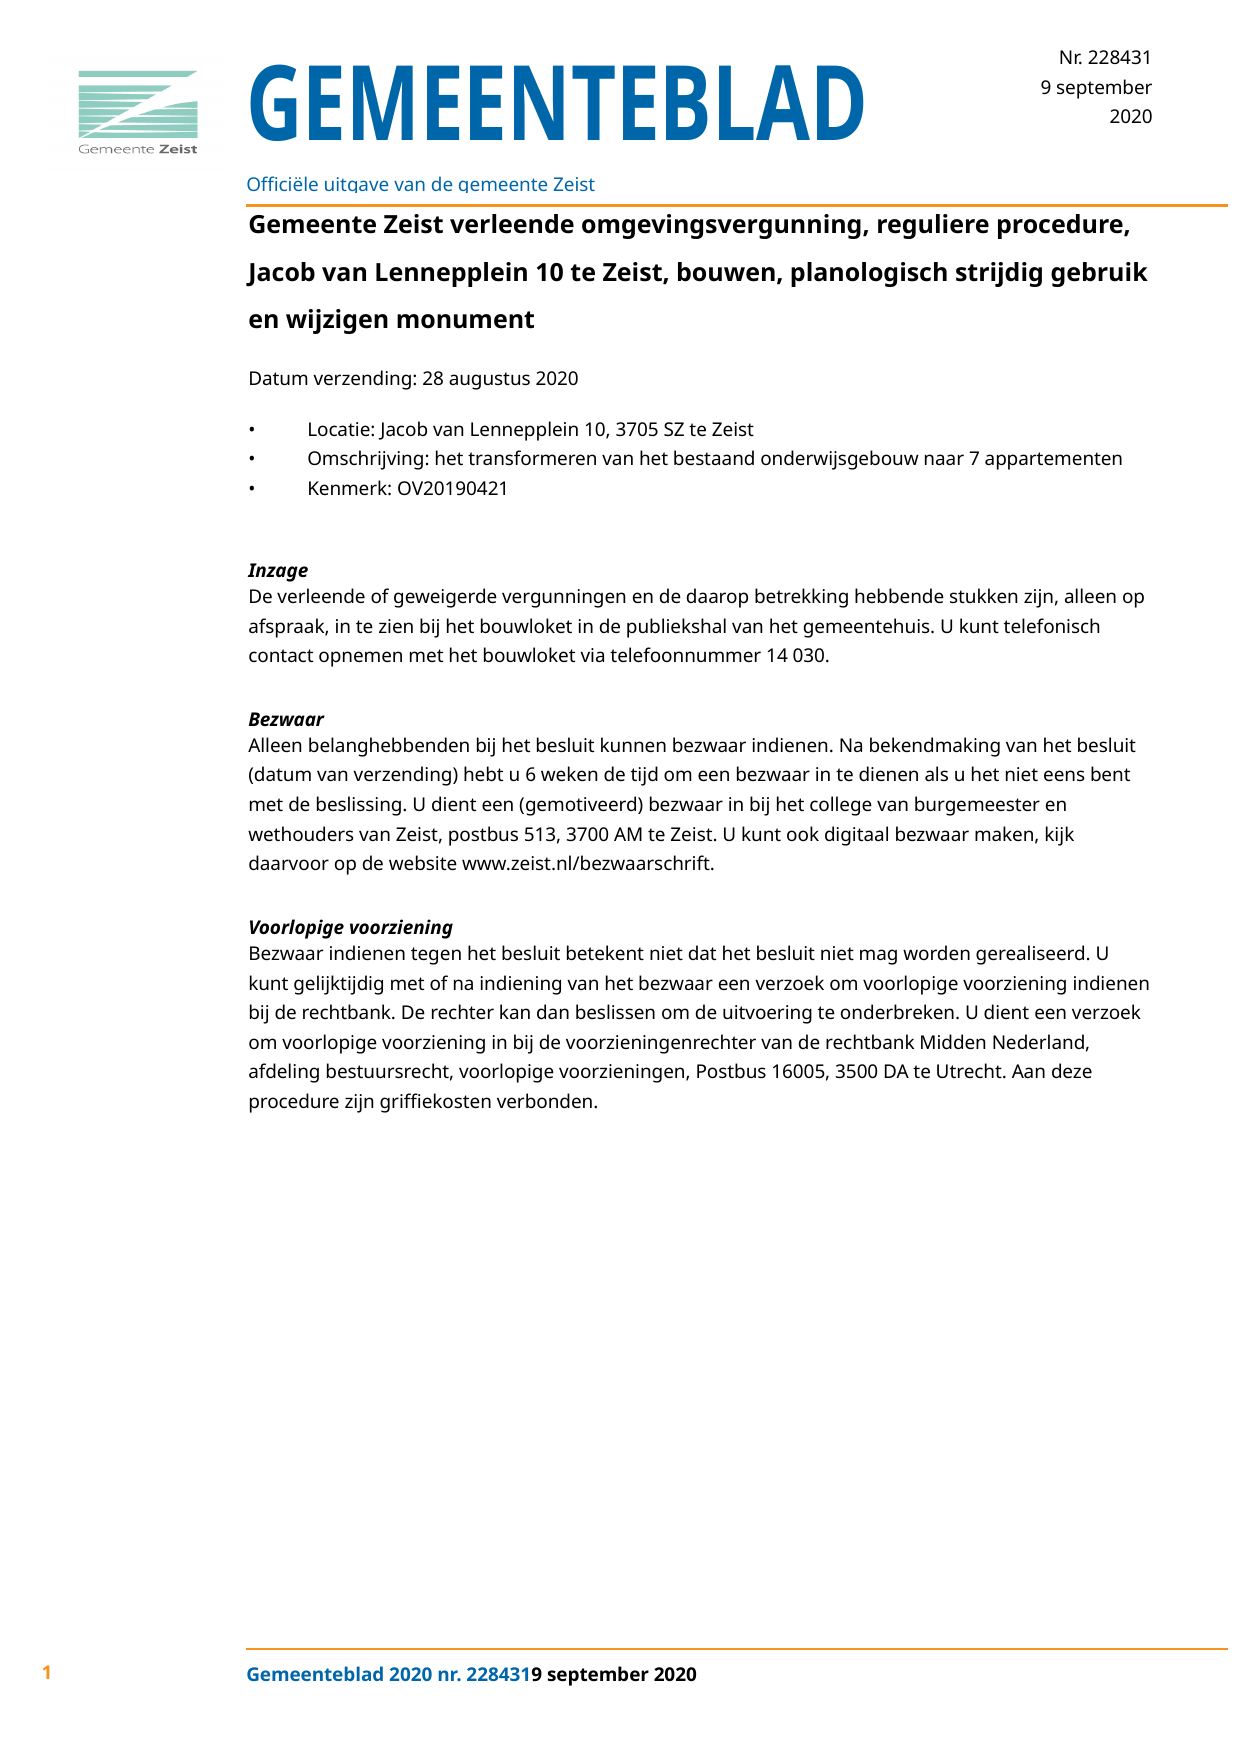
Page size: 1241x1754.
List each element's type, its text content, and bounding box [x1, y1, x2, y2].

text Inzage [248, 557, 1152, 583]
text Alleen belanghebbenden bij het besluit kunnen bezwaar indienen. Na bekendmaking van het besluit (datum van verzending) hebt u 6 weken de tijd om een bezwaar in te dienen als u het niet eens bent met de beslissing. U dient een (gemotiveerd) bezwaar in bij het college van burgemeester en wethouders van Zeist, postbus 513, 3700 AM te Zeist. U kunt ook digitaal bezwaar maken, kijk daarvoor op de website www.zeist.nl/bezwaarschrift. [248, 732, 1152, 876]
text De verleende of geweigerde vergunningen en de daarop betrekking hebbende stukken zijn, alleen op afspraak, in te zien bij het bouwloket in de publiekshal van het gemeentehuis. U kunt telefonisch contact opnemen met het bouwloket via telefoonnummer 14 030. [248, 583, 1152, 668]
list Locatie: Jacob van Lennepplein 10, 3705 SZ te Zeist [248, 416, 1152, 442]
text Datum verzending: 28 augustus 2020 [248, 366, 1152, 391]
text Bezwaar [248, 706, 1152, 732]
list Kenmerk: OV20190421 [248, 475, 1152, 501]
list Omschrijving: het transformeren van het bestaand onderwijsgebouw naar 7 appartementen [248, 446, 1152, 471]
picture [41, 47, 231, 172]
text Bezwaar indienen tegen het besluit betekent niet dat het besluit niet mag worden gerealiseerd. U kunt gelijktijdig met of na indiening van het bezwaar een verzoek om voorlopige voorziening indienen bij de rechtbank. De rechter kan dan beslissen om de uitvoering te onderbreken. U dient een verzoek om voorlopige voorziening in bij de voorzieningenrechter van de rechtbank Midden Nederland, afdeling bestuursrecht, voorlopige voorzieningen, Postbus 16005, 3500 DA te Utrecht. Aan deze procedure zijn griffiekosten verbonden. [248, 940, 1152, 1114]
text Gemeente Zeist verleende omgevingsvergunning, reguliere procedure, Jacob van Lennepplein 10 te Zeist, bouwen, planologisch strijdig gebruik en wijzigen monument [248, 207, 1152, 336]
text Voorlopige voorziening [248, 914, 1152, 940]
